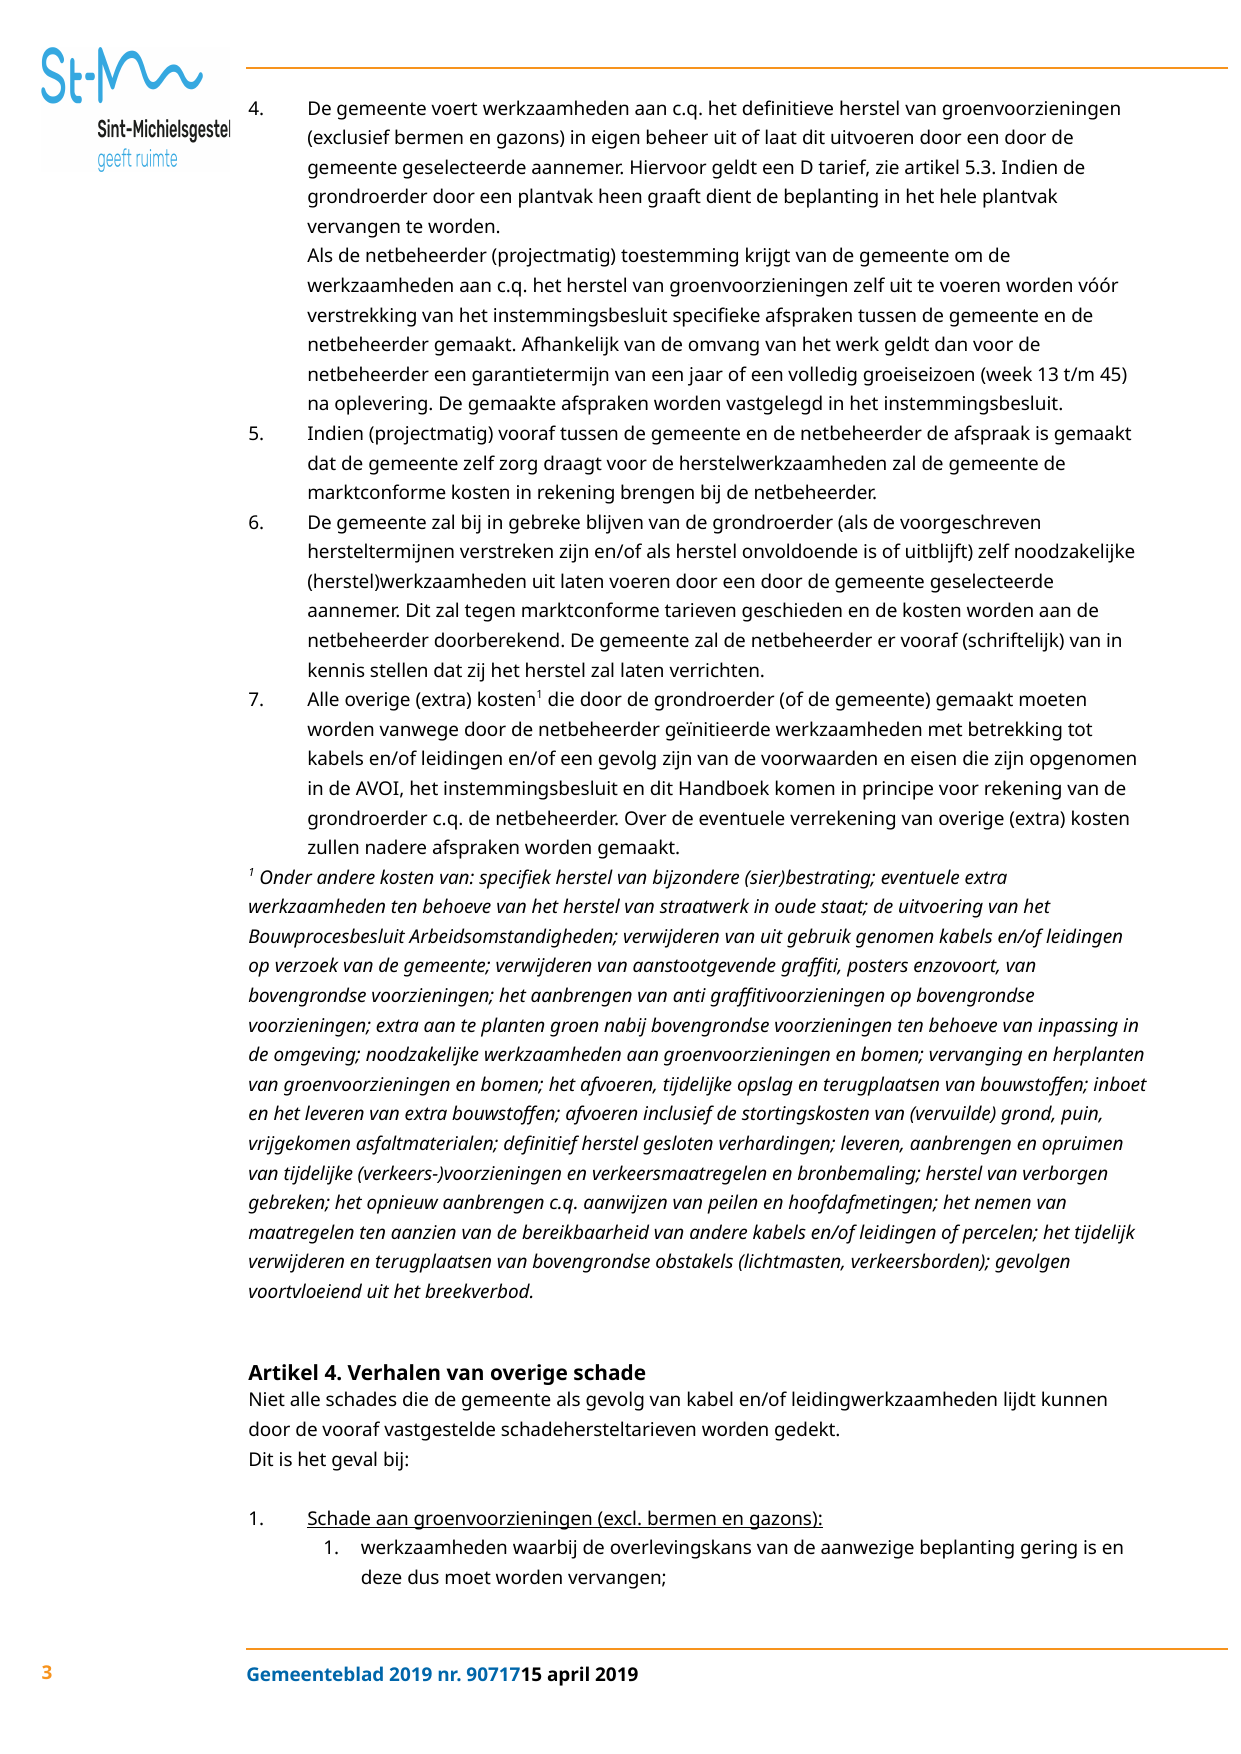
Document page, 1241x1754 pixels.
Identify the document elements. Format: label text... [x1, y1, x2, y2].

list De gemeente zal bij in gebreke blijven van de grondroerder (als de voorgeschreven hersteltermijnen verstreken zijn en/of als herstel onvoldoende is of uitblijft) zelf noodzakelijke (herstel)werkzaamheden uit laten voeren door een door de gemeente geselecteerde aannemer. Dit zal tegen marktconforme tarieven geschieden en de kosten worden aan de netbeheerder doorberekend. De gemeente zal de netbeheerder er vooraf (schriftelijk) van in kennis stellen dat zij het herstel zal laten verrichten. [248, 509, 1152, 683]
list Indien (projectmatig) vooraf tussen de gemeente en de netbeheerder de afspraak is gemaakt dat de gemeente zelf zorg draagt voor de herstelwerkzaamheden zal de gemeente de marktconforme kosten in rekening brengen bij de netbeheerder. [248, 420, 1152, 505]
list Alle overige (extra) kosten1 die door de grondroerder (of de gemeente) gemaakt moeten worden vanwege door de netbeheerder geïnitieerde werkzaamheden met betrekking tot kabels en/of leidingen en/of een gevolg zijn van de voorwaarden en eisen die zijn opgenomen in de AVOI, het instemmingsbesluit en dit Handboek komen in principe voor rekening van de grondroerder c.q. de netbeheerder. Over de eventuele verrekening van overige (extra) kosten zullen nadere afspraken worden gemaakt. [248, 686, 1152, 860]
list werkzaamheden waarbij de overlevingskans van de aanwezige beplanting gering is en deze dus moet worden vervangen; [323, 1534, 1152, 1590]
picture [41, 47, 231, 172]
list Schade aan groenvoorzieningen (excl. bermen en gazons): [248, 1505, 1152, 1531]
text Artikel 4. Verhalen van overige schade [248, 1358, 1152, 1387]
list Als de netbeheerder (projectmatig) toestemming krijgt van de gemeente om de werkzaamheden aan c.q. het herstel van groenvoorzieningen zelf uit te voeren worden vóór verstrekking van het instemmingsbesluit specifieke afspraken tussen de gemeente en de netbeheerder gemaakt. Afhankelijk van de omvang van het werk geldt dan voor de netbeheerder een garantietermijn van een jaar of een volledig groeiseizoen (week 13 t/m 45) na oplevering. De gemaakte afspraken worden vastgelegd in het instemmingsbesluit. [248, 243, 1152, 416]
text Dit is het geval bij: [248, 1446, 1152, 1471]
text 1 Onder andere kosten van: specifiek herstel van bijzondere (sier)bestrating; eventuele extra werkzaamheden ten behoeve van het herstel van straatwerk in oude staat; de uitvoering van het Bouwprocesbesluit Arbeidsomstandigheden; verwijderen van uit gebruik genomen kabels en/of leidingen op verzoek van de gemeente; verwijderen van aanstootgevende graffiti, posters enzovoort, van bovengrondse voorzieningen; het aanbrengen van anti graffitivoorzieningen op bovengrondse voorzieningen; extra aan te planten groen nabij bovengrondse voorzieningen ten behoeve van inpassing in de omgeving; noodzakelijke werkzaamheden aan groenvoorzieningen en bomen; vervanging en herplanten van groenvoorzieningen en bomen; het afvoeren, tijdelijke opslag en terugplaatsen van bouwstoffen; inboet en het leveren van extra bouwstoffen; afvoeren inclusief de stortingskosten van (vervuilde) grond, puin, vrijgekomen asfaltmaterialen; definitief herstel gesloten verhardingen; leveren, aanbrengen en opruimen van tijdelijke (verkeers-)voorzieningen en verkeersmaatregelen en bronbemaling; herstel van verborgen gebreken; het opnieuw aanbrengen c.q. aanwijzen van peilen en hoofdafmetingen; het nemen van maatregelen ten aanzien van de bereikbaarheid van andere kabels en/of leidingen of percelen; het tijdelijk verwijderen en terugplaatsen van bovengrondse obstakels (lichtmasten, verkeersborden); gevolgen voortvloeiend uit het breekverbod. [248, 864, 1152, 1304]
text Niet alle schades die de gemeente als gevolg van kabel en/of leidingwerkzaamheden lijdt kunnen door de vooraf vastgestelde schadehersteltarieven worden gedekt. [248, 1387, 1152, 1442]
list De gemeente voert werkzaamheden aan c.q. het definitieve herstel van groenvoorzieningen (exclusief bermen en gazons) in eigen beheer uit of laat dit uitvoeren door een door de gemeente geselecteerde aannemer. Hiervoor geldt een D tarief, zie artikel 5.3. Indien de grondroerder door een plantvak heen graaft dient de beplanting in het hele plantvak vervangen te worden. [248, 95, 1152, 239]
